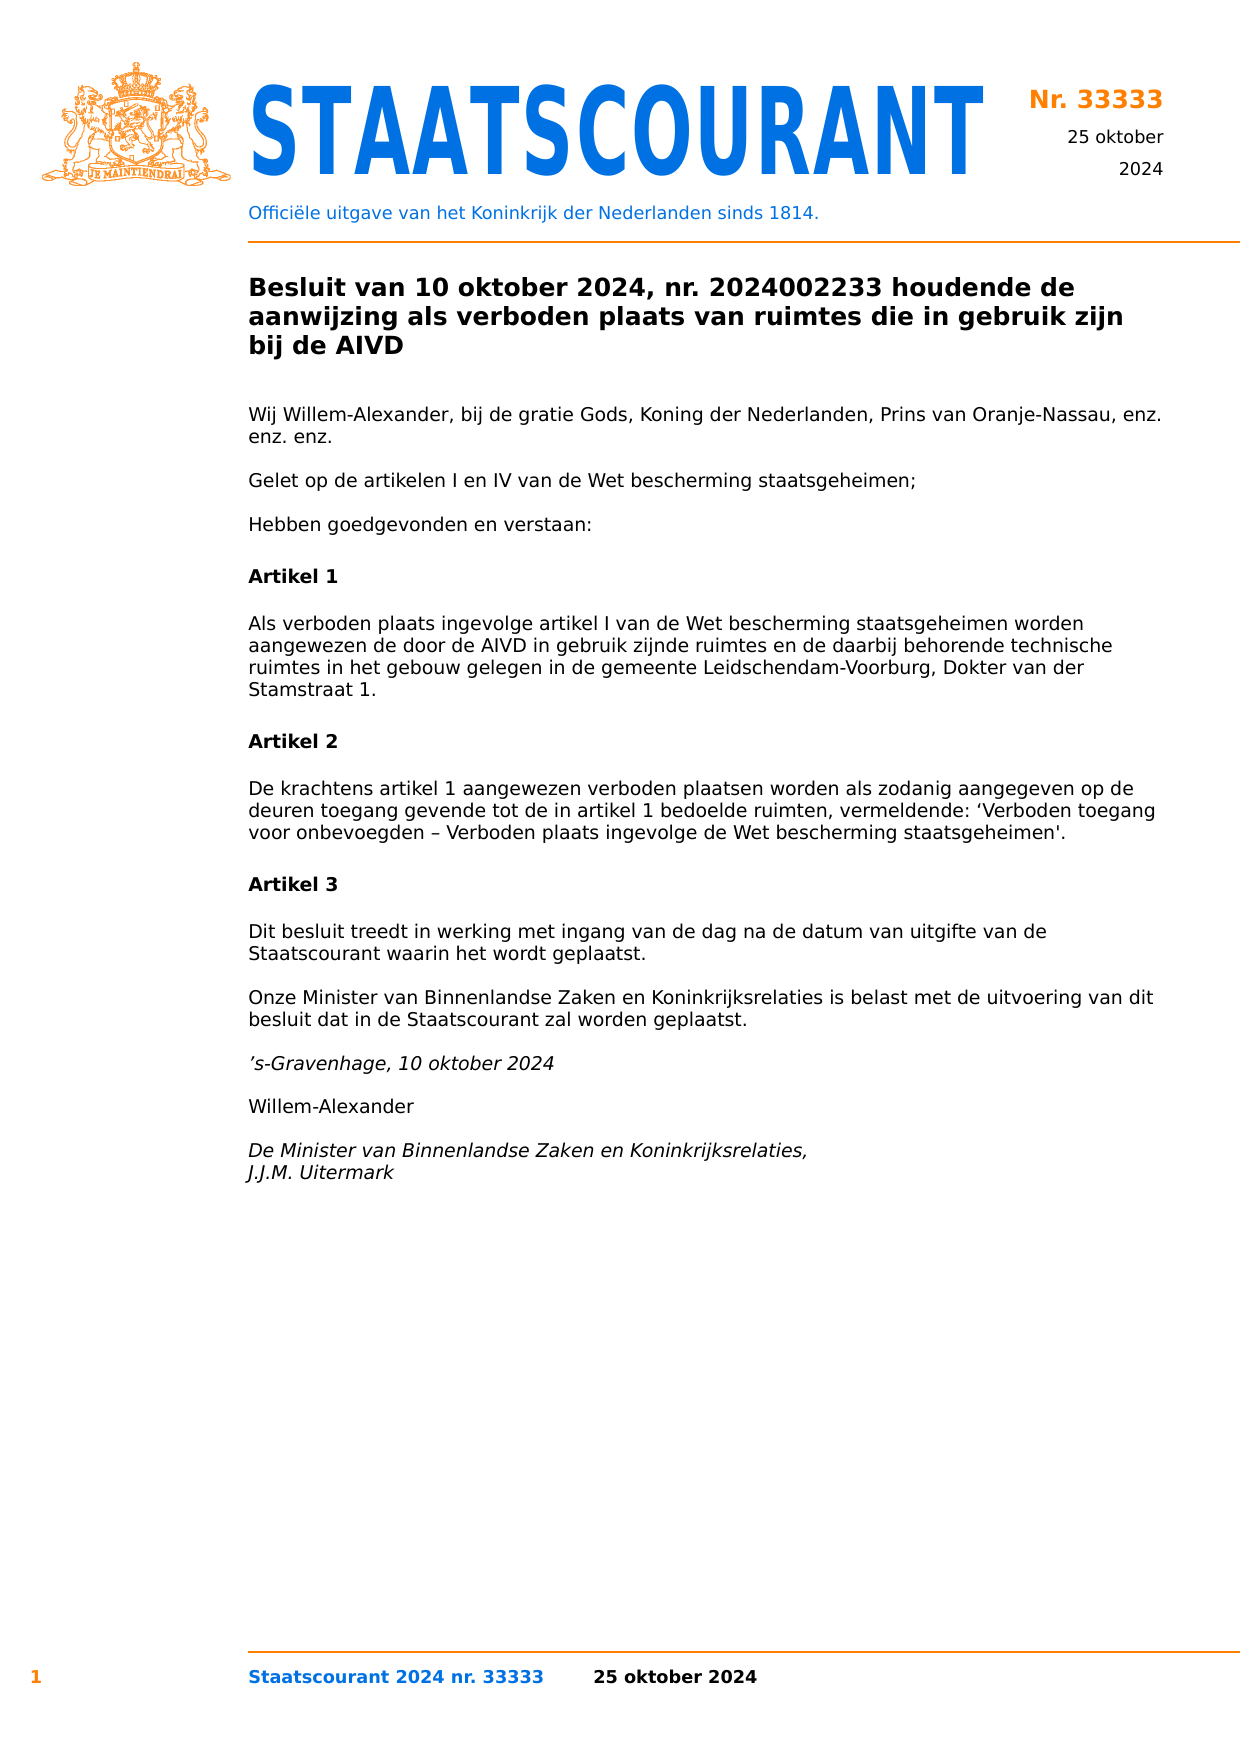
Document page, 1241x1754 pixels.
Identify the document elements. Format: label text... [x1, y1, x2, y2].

text Hebben goedgevonden en verstaan: [248, 514, 1163, 536]
subtitle Besluit van 10 oktober 2024, nr. 2024002233 houdende de aanwijzing als verboden plaats van ruimtes die in gebruik zijn bij de AIVD [248, 273, 1163, 361]
subtitle Artikel 3 [248, 874, 1163, 896]
text ’s-Gravenhage, 10 oktober 2024 [248, 1052, 1163, 1074]
table_header STAATSCOURANT [248, 62, 998, 203]
text Gelet op de artikelen I en IV van de Wet bescherming staatsgeheimen; [248, 470, 1163, 492]
table_header Nr. 33333 [998, 62, 1240, 121]
text Dit besluit treedt in werking met ingang van de dag na de datum van uitgifte van de Staatscourant waarin het wordt geplaatst. [248, 921, 1163, 965]
text Wij Willem-Alexander, bij de gratie Gods, Koning der Nederlanden, Prins van Oranje-Nassau, enz. enz. enz. [248, 404, 1163, 448]
text Onze Minister van Binnenlandse Zaken en Koninkrijksrelaties is belast met de uitvoering van dit besluit dat in de Staatscourant zal worden geplaatst. [248, 987, 1163, 1031]
table_cell 25 oktober [998, 121, 1240, 153]
subtitle Artikel 2 [248, 731, 1163, 753]
picture [41, 62, 231, 186]
text Willem-Alexander [248, 1096, 1163, 1118]
text Als verboden plaats ingevolge artikel I van de Wet bescherming staatsgeheimen worden aangewezen de door de AIVD in gebruik zijnde ruimtes en de daarbij behorende technische ruimtes in het gebouw gelegen in de gemeente Leidschendam-Voorburg, Dokter van der Stamstraat 1. [248, 613, 1163, 701]
subtitle Artikel 1 [248, 566, 1163, 588]
text De Minister van Binnenlandse Zaken en Koninkrijksrelaties, J.J.M. Uitermark [248, 1140, 1163, 1184]
table_cell 2024 [998, 153, 1240, 203]
text De krachtens artikel 1 aangewezen verboden plaatsen worden als zodanig aangegeven op de deuren toegang gevende tot de in artikel 1 bedoelde ruimten, vermeldende: ‘Verboden toegang voor onbevoegden – Verboden plaats ingevolge de Wet bescherming staatsgeheimen'. [248, 778, 1163, 844]
table_header [25, 62, 248, 241]
table_cell Officiële uitgave van het Koninkrijk der Nederlanden sinds 1814. [248, 203, 1240, 241]
